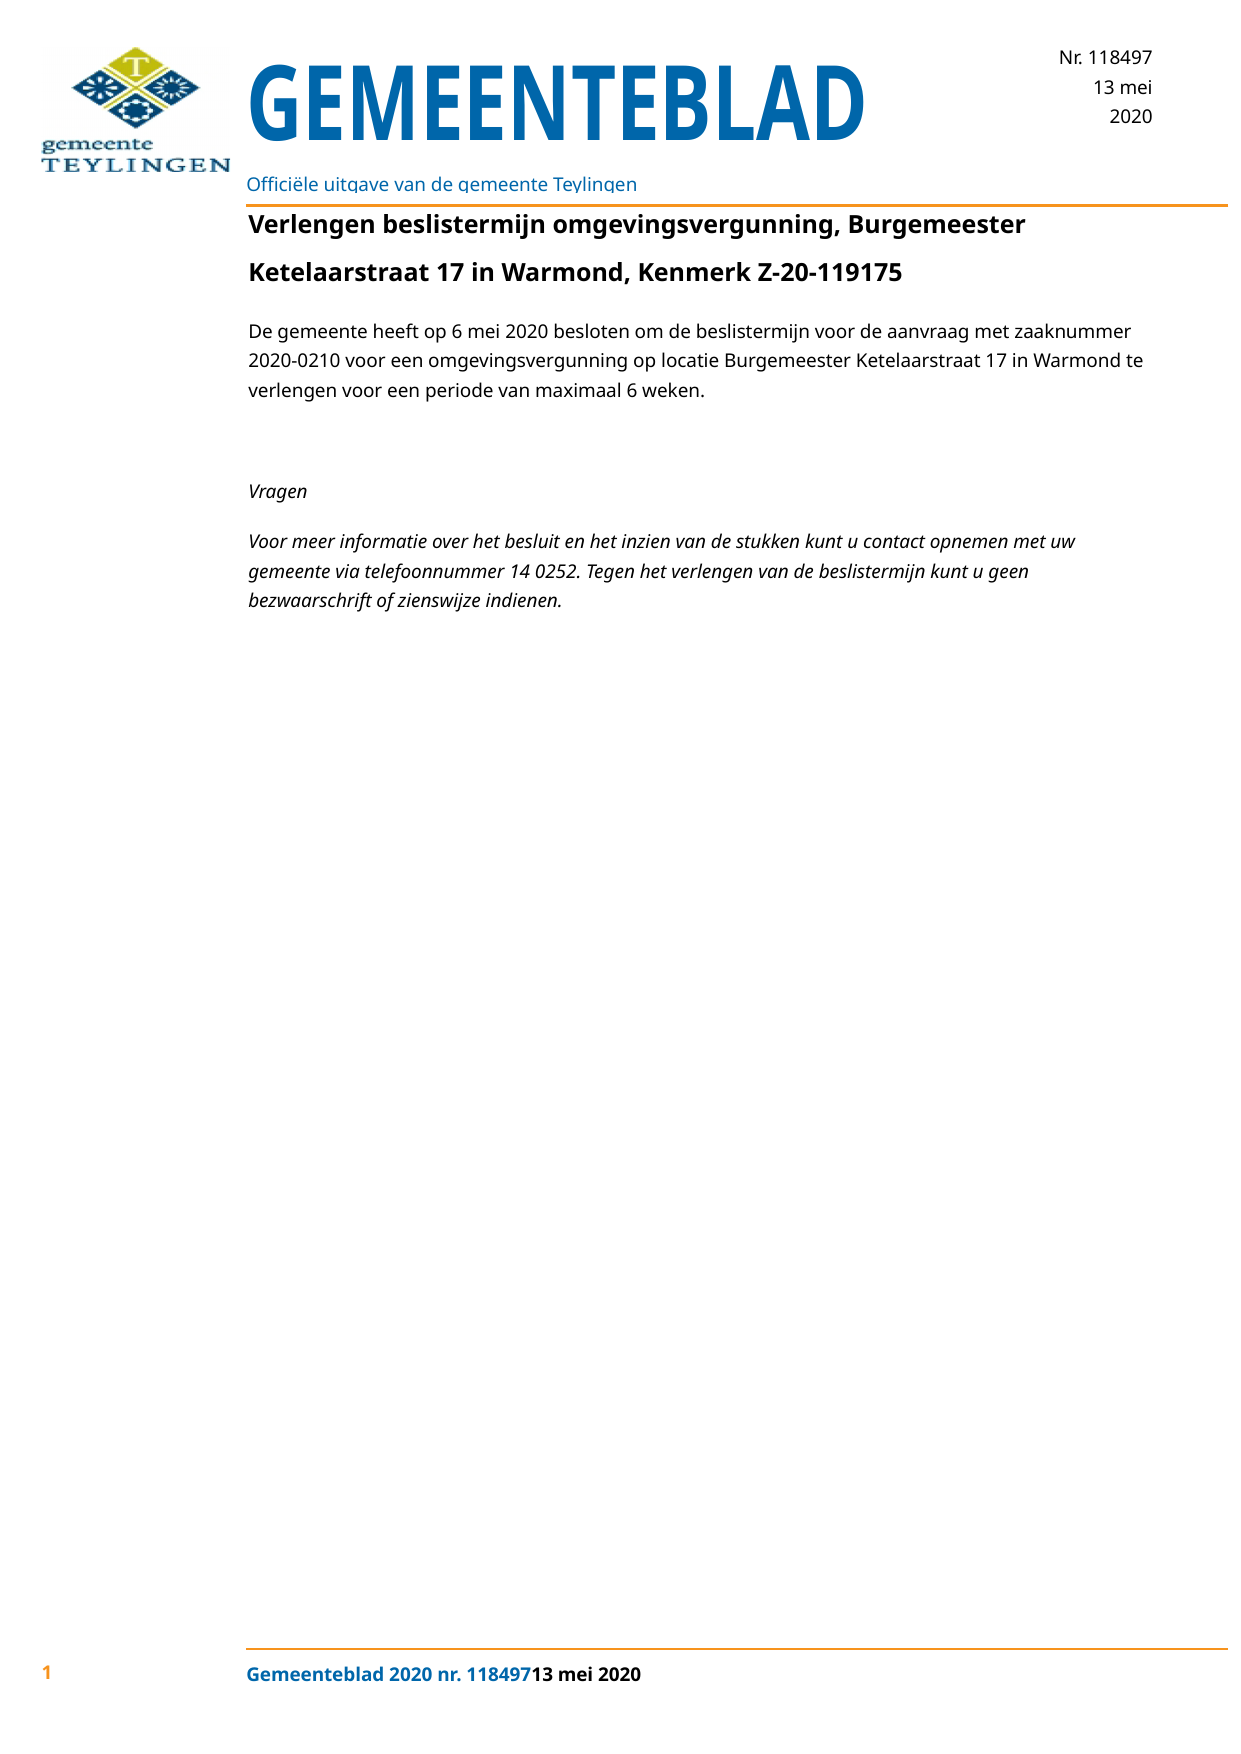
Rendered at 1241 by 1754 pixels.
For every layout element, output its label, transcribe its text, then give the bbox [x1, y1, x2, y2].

picture [41, 47, 231, 172]
text Voor meer informatie over het besluit en het inzien van de stukken kunt u contact opnemen met uw gemeente via telefoonnummer 14 0252. Tegen het verlengen van de beslistermijn kunt u geen bezwaarschrift of zienswijze indienen. [248, 528, 1152, 613]
text Vragen [248, 478, 1152, 504]
text Verlengen beslistermijn omgevingsvergunning, Burgemeester Ketelaarstraat 17 in Warmond, Kenmerk Z-20-119175 [248, 207, 1152, 288]
text De gemeente heeft op 6 mei 2020 besloten om de beslistermijn voor de aanvraag met zaaknummer 2020-0210 voor een omgevingsvergunning op locatie Burgemeester Ketelaarstraat 17 in Warmond te verlengen voor een periode van maximaal 6 weken. [248, 318, 1152, 403]
